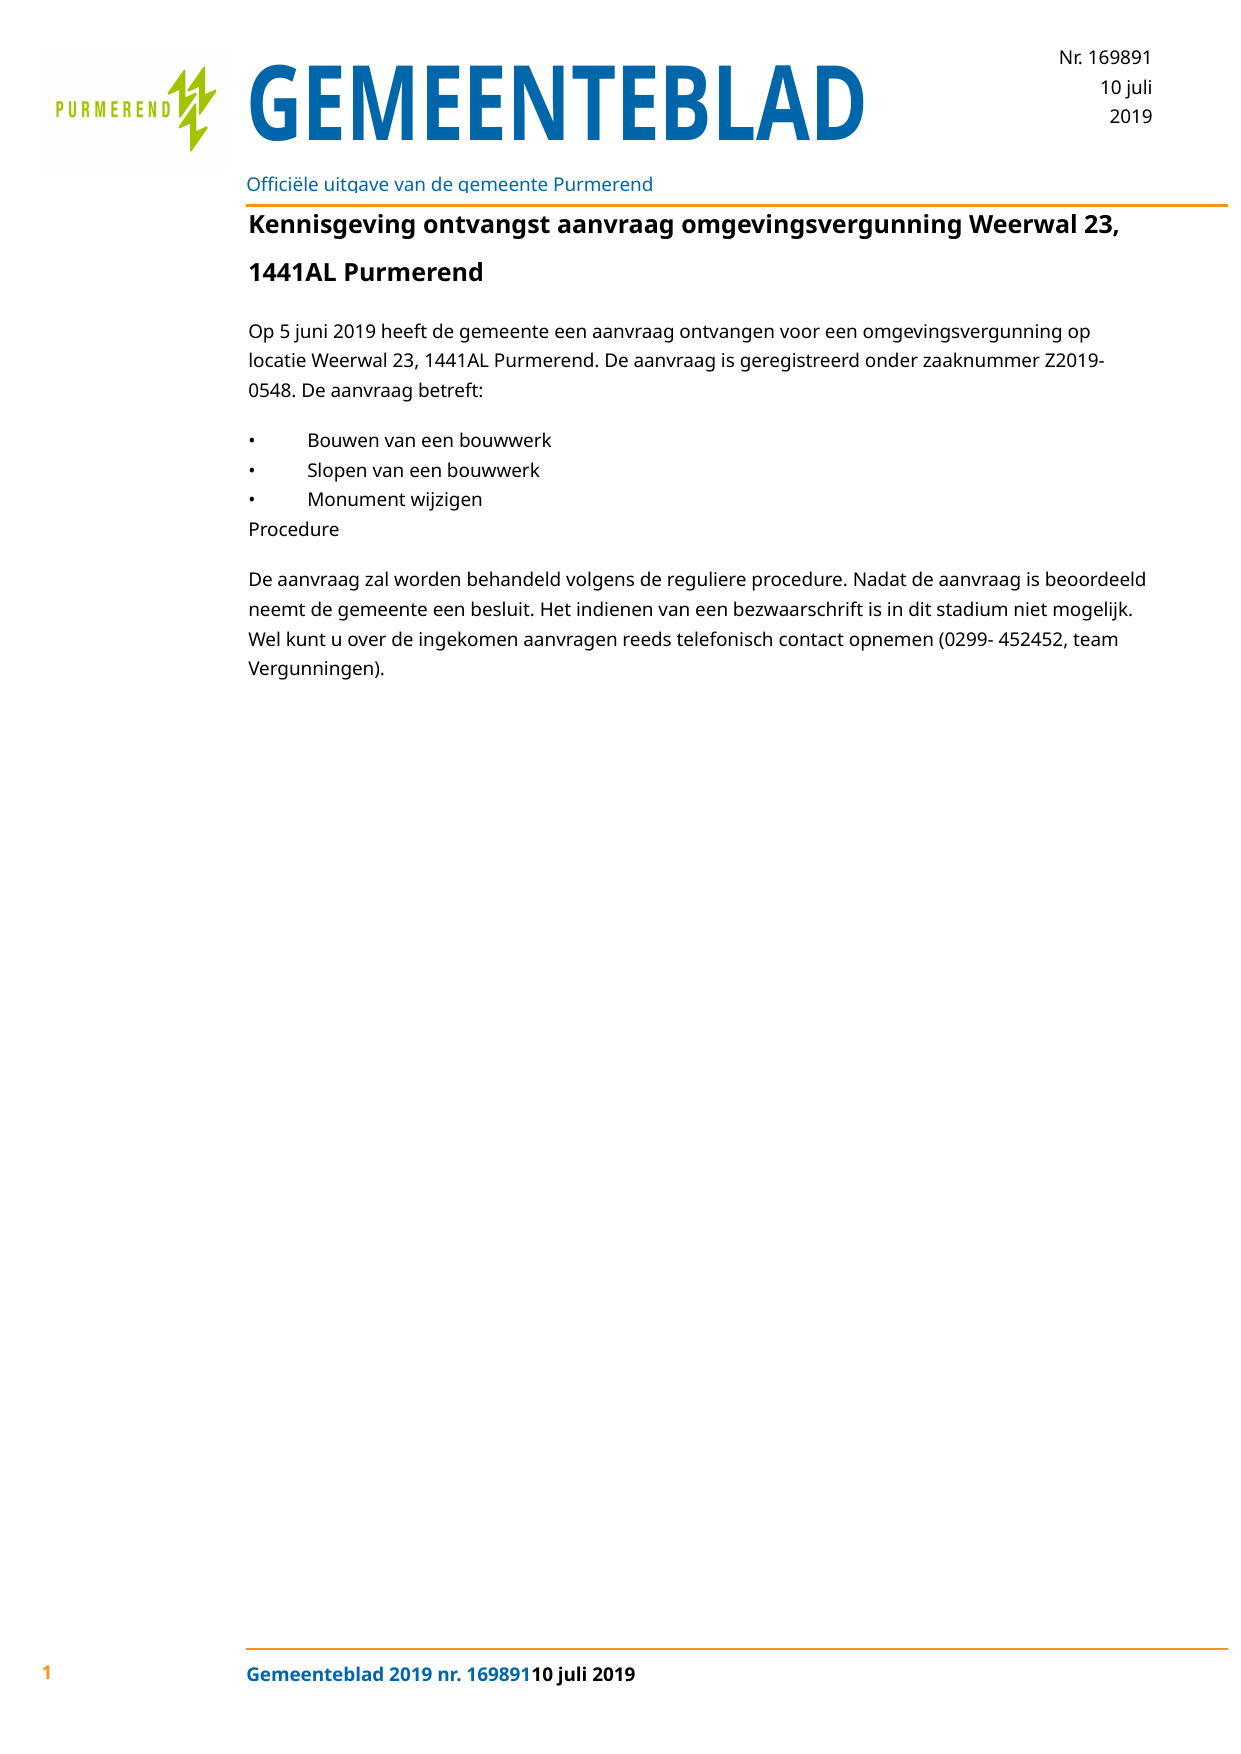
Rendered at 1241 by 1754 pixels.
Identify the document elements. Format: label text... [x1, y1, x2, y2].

text Procedure [248, 516, 1152, 542]
list Monument wijzigen [248, 487, 1152, 512]
text Kennisgeving ontvangst aanvraag omgevingsvergunning Weerwal 23, 1441AL Purmerend [248, 207, 1152, 288]
text Op 5 juni 2019 heeft de gemeente een aanvraag ontvangen voor een omgevingsvergunning op locatie Weerwal 23, 1441AL Purmerend. De aanvraag is geregistreerd onder zaaknummer Z2019-0548. De aanvraag betreft: [248, 318, 1152, 403]
list Bouwen van een bouwwerk [248, 427, 1152, 453]
text De aanvraag zal worden behandeld volgens de reguliere procedure. Nadat de aanvraag is beoordeeld neemt de gemeente een besluit. Het indienen van een bezwaarschrift is in dit stadium niet mogelijk. Wel kunt u over de ingekomen aanvragen reeds telefonisch contact opnemen (0299- 452452, team Vergunningen). [248, 567, 1152, 681]
list Slopen van een bouwwerk [248, 457, 1152, 483]
picture [41, 47, 231, 172]
